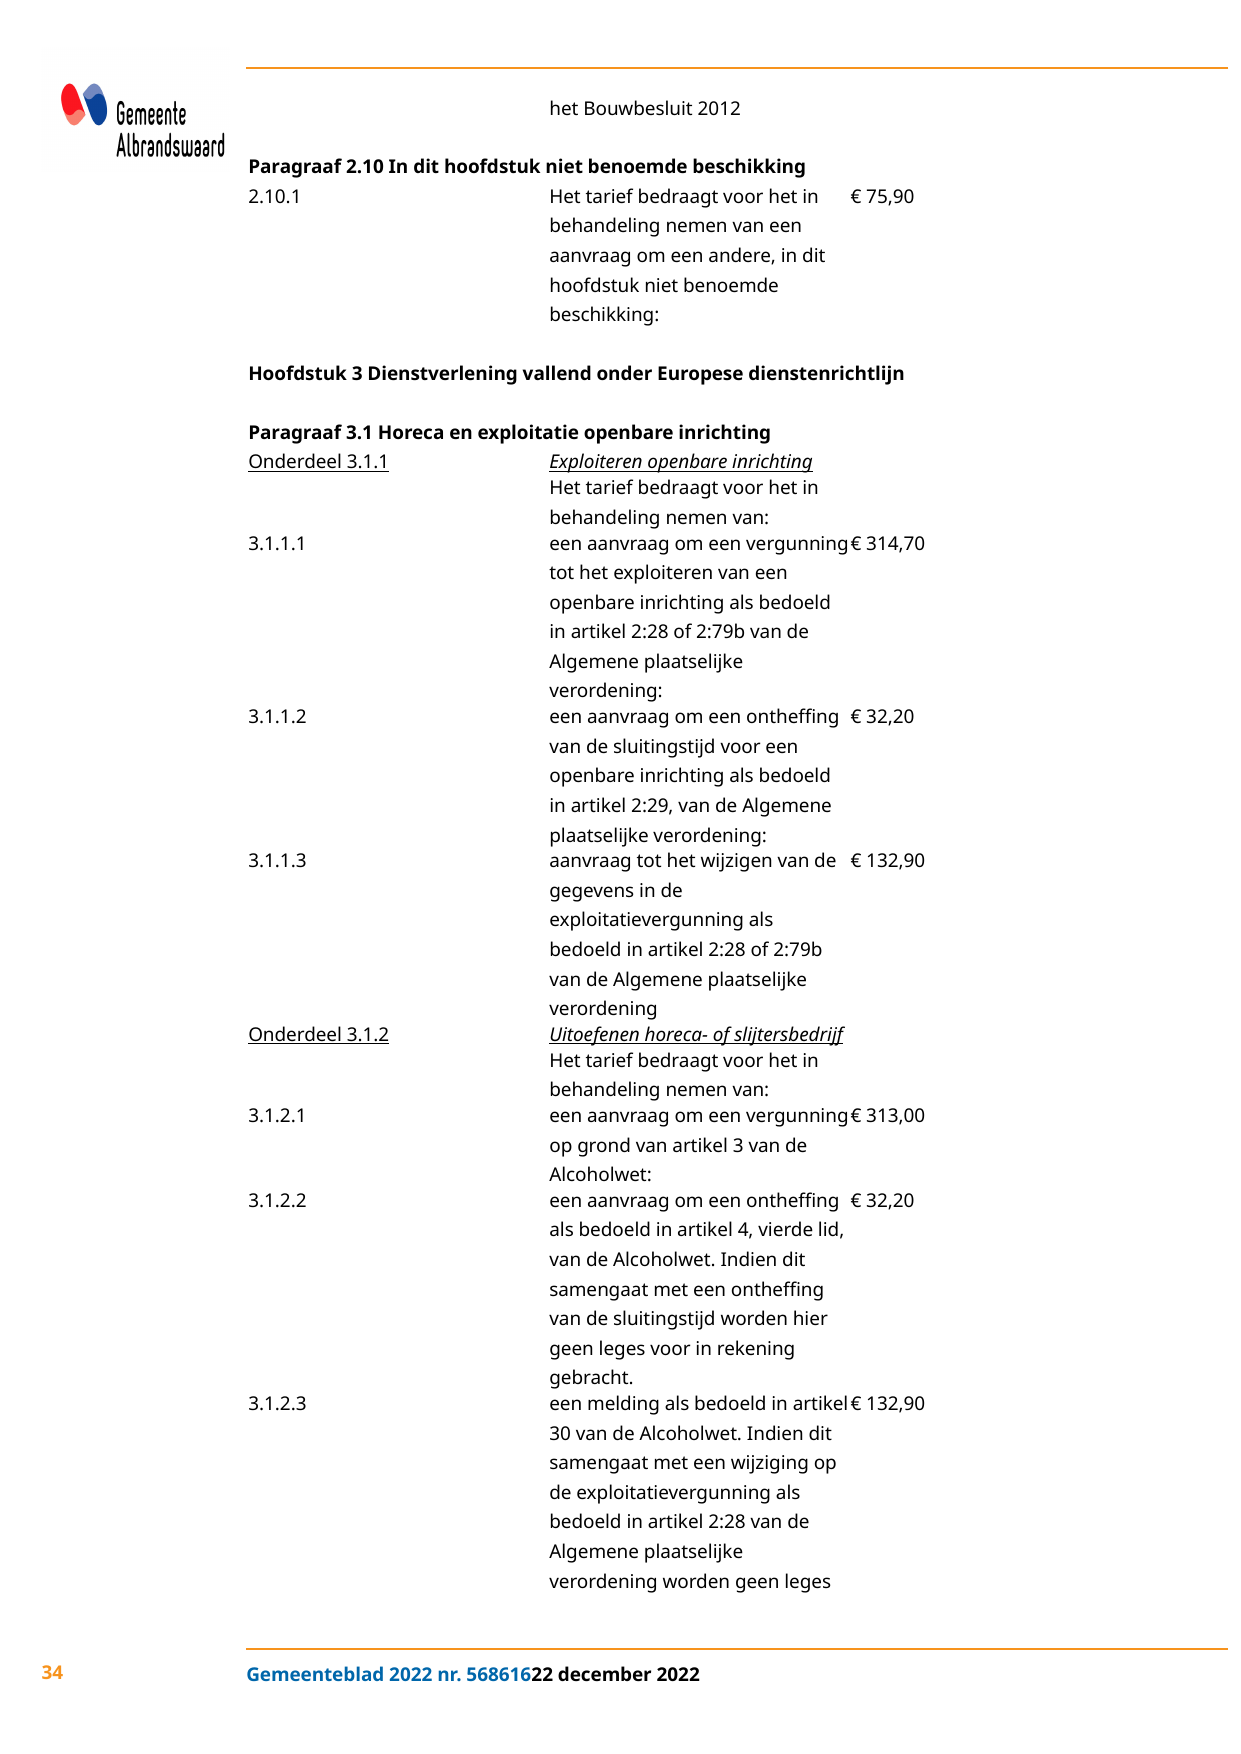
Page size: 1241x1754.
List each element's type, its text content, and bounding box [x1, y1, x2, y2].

table_header [248, 95, 549, 121]
picture [41, 47, 231, 172]
table_cell een melding als bedoeld in artikel 30 van de Alcoholwet. Indien dit samengaat met een wijziging op de exploitatievergunning als bedoeld in artikel 2:28 van de Algemene plaatselijke verordening worden geen leges [549, 1390, 850, 1593]
table_cell Het tarief bedraagt voor het in behandeling nemen van: [549, 1047, 850, 1102]
table_header 2.10.1 [248, 183, 549, 327]
text Hoofdstuk 3 Dienstverlening vallend onder Europese dienstenrichtlijn [248, 360, 1152, 386]
table_cell [248, 1047, 549, 1102]
table_cell [850, 1047, 1152, 1102]
table_cell 3.1.2.3 [248, 1390, 549, 1593]
text Paragraaf 2.10 In dit hoofdstuk niet benoemde beschikking [248, 153, 1152, 179]
table_header Onderdeel 3.1.1 [248, 449, 549, 474]
table_header [850, 449, 1152, 474]
table_header het Bouwbesluit 2012 [549, 95, 850, 121]
table_header Exploiteren openbare inrichting [549, 449, 850, 474]
table_cell € 132,90 [850, 1390, 1152, 1593]
table_cell Onderdeel 3.1.2 [248, 1021, 549, 1047]
table_cell een aanvraag om een vergunning tot het exploiteren van een openbare inrichting als bedoeld in artikel 2:28 of 2:79b van de Algemene plaatselijke verordening: [549, 530, 850, 703]
table_cell aanvraag tot het wijzigen van de gegevens in de exploitatievergunning als bedoeld in artikel 2:28 of 2:79b van de Algemene plaatselijke verordening [549, 848, 850, 1021]
table_cell € 132,90 [850, 848, 1152, 1021]
table_cell [248, 475, 549, 530]
text Paragraaf 3.1 Horeca en exploitatie openbare inrichting [248, 419, 1152, 445]
table_cell Uitoefenen horeca- of slijtersbedrijf [549, 1021, 850, 1047]
table_cell € 313,00 [850, 1102, 1152, 1187]
table_cell 3.1.1.3 [248, 848, 549, 1021]
table_cell een aanvraag om een vergunning op grond van artikel 3 van de Alcoholwet: [549, 1102, 850, 1187]
table_cell [850, 475, 1152, 530]
table_cell € 32,20 [850, 1187, 1152, 1390]
table_header € 75,90 [850, 183, 1152, 327]
table_cell Het tarief bedraagt voor het in behandeling nemen van: [549, 475, 850, 530]
table_cell 3.1.1.1 [248, 530, 549, 703]
table_cell een aanvraag om een ontheffing van de sluitingstijd voor een openbare inrichting als bedoeld in artikel 2:29, van de Algemene plaatselijke verordening: [549, 704, 850, 847]
table_cell 3.1.2.2 [248, 1187, 549, 1390]
table_cell 3.1.2.1 [248, 1102, 549, 1187]
table_cell een aanvraag om een ontheffing als bedoeld in artikel 4, vierde lid, van de Alcoholwet. Indien dit samengaat met een ontheffing van de sluitingstijd worden hier geen leges voor in rekening gebracht. [549, 1187, 850, 1390]
table_cell € 314,70 [850, 530, 1152, 703]
table_header [850, 95, 1152, 121]
table_cell € 32,20 [850, 704, 1152, 847]
table_header Het tarief bedraagt voor het in behandeling nemen van een aanvraag om een andere, in dit hoofdstuk niet benoemde beschikking: [549, 183, 850, 327]
table_cell 3.1.1.2 [248, 704, 549, 847]
table_cell [850, 1021, 1152, 1047]
